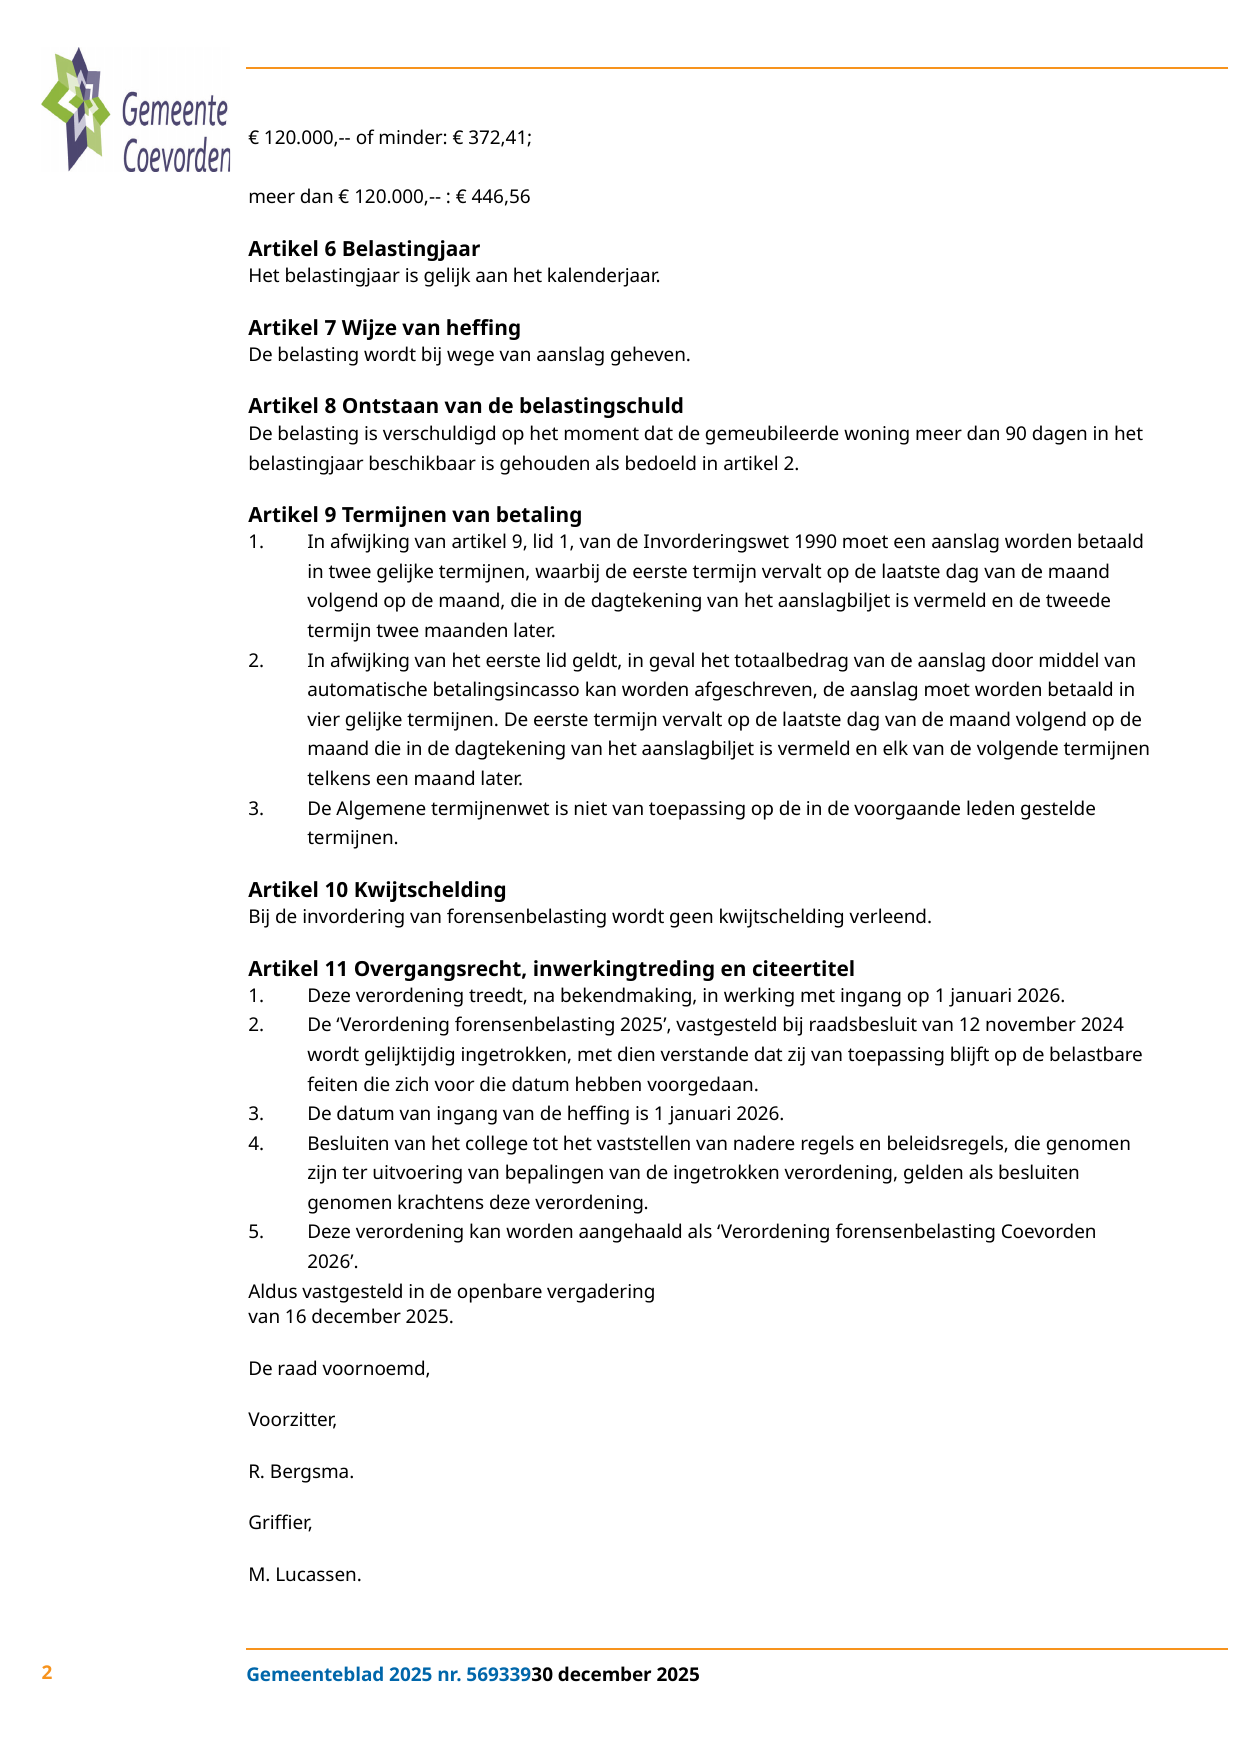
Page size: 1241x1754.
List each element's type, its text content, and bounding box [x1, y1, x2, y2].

list Deze verordening treedt, na bekendmaking, in werking met ingang op 1 januari 2026. [248, 982, 1152, 1008]
text De raad voornoemd, [248, 1355, 1152, 1381]
text Griffier, [248, 1509, 1152, 1535]
text Artikel 6 Belastingjaar [248, 234, 1152, 262]
text Voorzitter, [248, 1407, 1152, 1432]
list Deze verordening kan worden aangehaald als ‘Verordening forensenbelasting Coevorden 2026’. [248, 1219, 1152, 1274]
list De Algemene termijnenwet is niet van toepassing op de in de voorgaande leden gestelde termijnen. [248, 795, 1152, 850]
text Artikel 8 Ontstaan van de belastingschuld [248, 392, 1152, 420]
list In afwijking van artikel 9, lid 1, van de Invorderingswet 1990 moet een aanslag worden betaald in twee gelijke termijnen, waarbij de eerste termijn vervalt op de laatste dag van de maand volgend op de maand, die in de dagtekening van het aanslagbiljet is vermeld en de tweede termijn twee maanden later. [248, 528, 1152, 643]
text van 16 december 2025. [248, 1304, 1152, 1329]
text M. Lucassen. [248, 1561, 1152, 1587]
text meer dan € 120.000,-- : € 446,56 [248, 183, 1152, 209]
text De belasting is verschuldigd op het moment dat de gemeubileerde woning meer dan 90 dagen in het belastingjaar beschikbaar is gehouden als bedoeld in artikel 2. [248, 420, 1152, 475]
picture [41, 47, 231, 172]
list De datum van ingang van de heffing is 1 januari 2026. [248, 1100, 1152, 1126]
text Artikel 10 Kwijtschelding [248, 875, 1152, 903]
text De belasting wordt bij wege van aanslag geheven. [248, 341, 1152, 367]
text Bij de invordering van forensenbelasting wordt geen kwijtschelding verleend. [248, 903, 1152, 929]
list Besluiten van het college tot het vaststellen van nadere regels en beleidsregels, die genomen zijn ter uitvoering van bepalingen van de ingetrokken verordening, gelden als besluiten genomen krachtens deze verordening. [248, 1130, 1152, 1215]
text Artikel 11 Overgangsrecht, inwerkingtreding en citeertitel [248, 954, 1152, 982]
text R. Bergsma. [248, 1458, 1152, 1484]
list In afwijking van het eerste lid geldt, in geval het totaalbedrag van de aanslag door middel van automatische betalingsincasso kan worden afgeschreven, de aanslag moet worden betaald in vier gelijke termijnen. De eerste termijn vervalt op de laatste dag van de maand volgend op de maand die in de dagtekening van het aanslagbiljet is vermeld en elk van de volgende termijnen telkens een maand later. [248, 647, 1152, 791]
text Artikel 9 Termijnen van betaling [248, 500, 1152, 528]
text € 120.000,-- of minder: € 372,41; [248, 124, 1152, 150]
text Aldus vastgesteld in de openbare vergadering [248, 1278, 1152, 1304]
text Het belastingjaar is gelijk aan het kalenderjaar. [248, 262, 1152, 288]
text Artikel 7 Wijze van heffing [248, 313, 1152, 341]
list De ‘Verordening forensenbelasting 2025’, vastgesteld bij raadsbesluit van 12 november 2024 wordt gelijktijdig ingetrokken, met dien verstande dat zij van toepassing blijft op de belastbare feiten die zich voor die datum hebben voorgedaan. [248, 1012, 1152, 1097]
